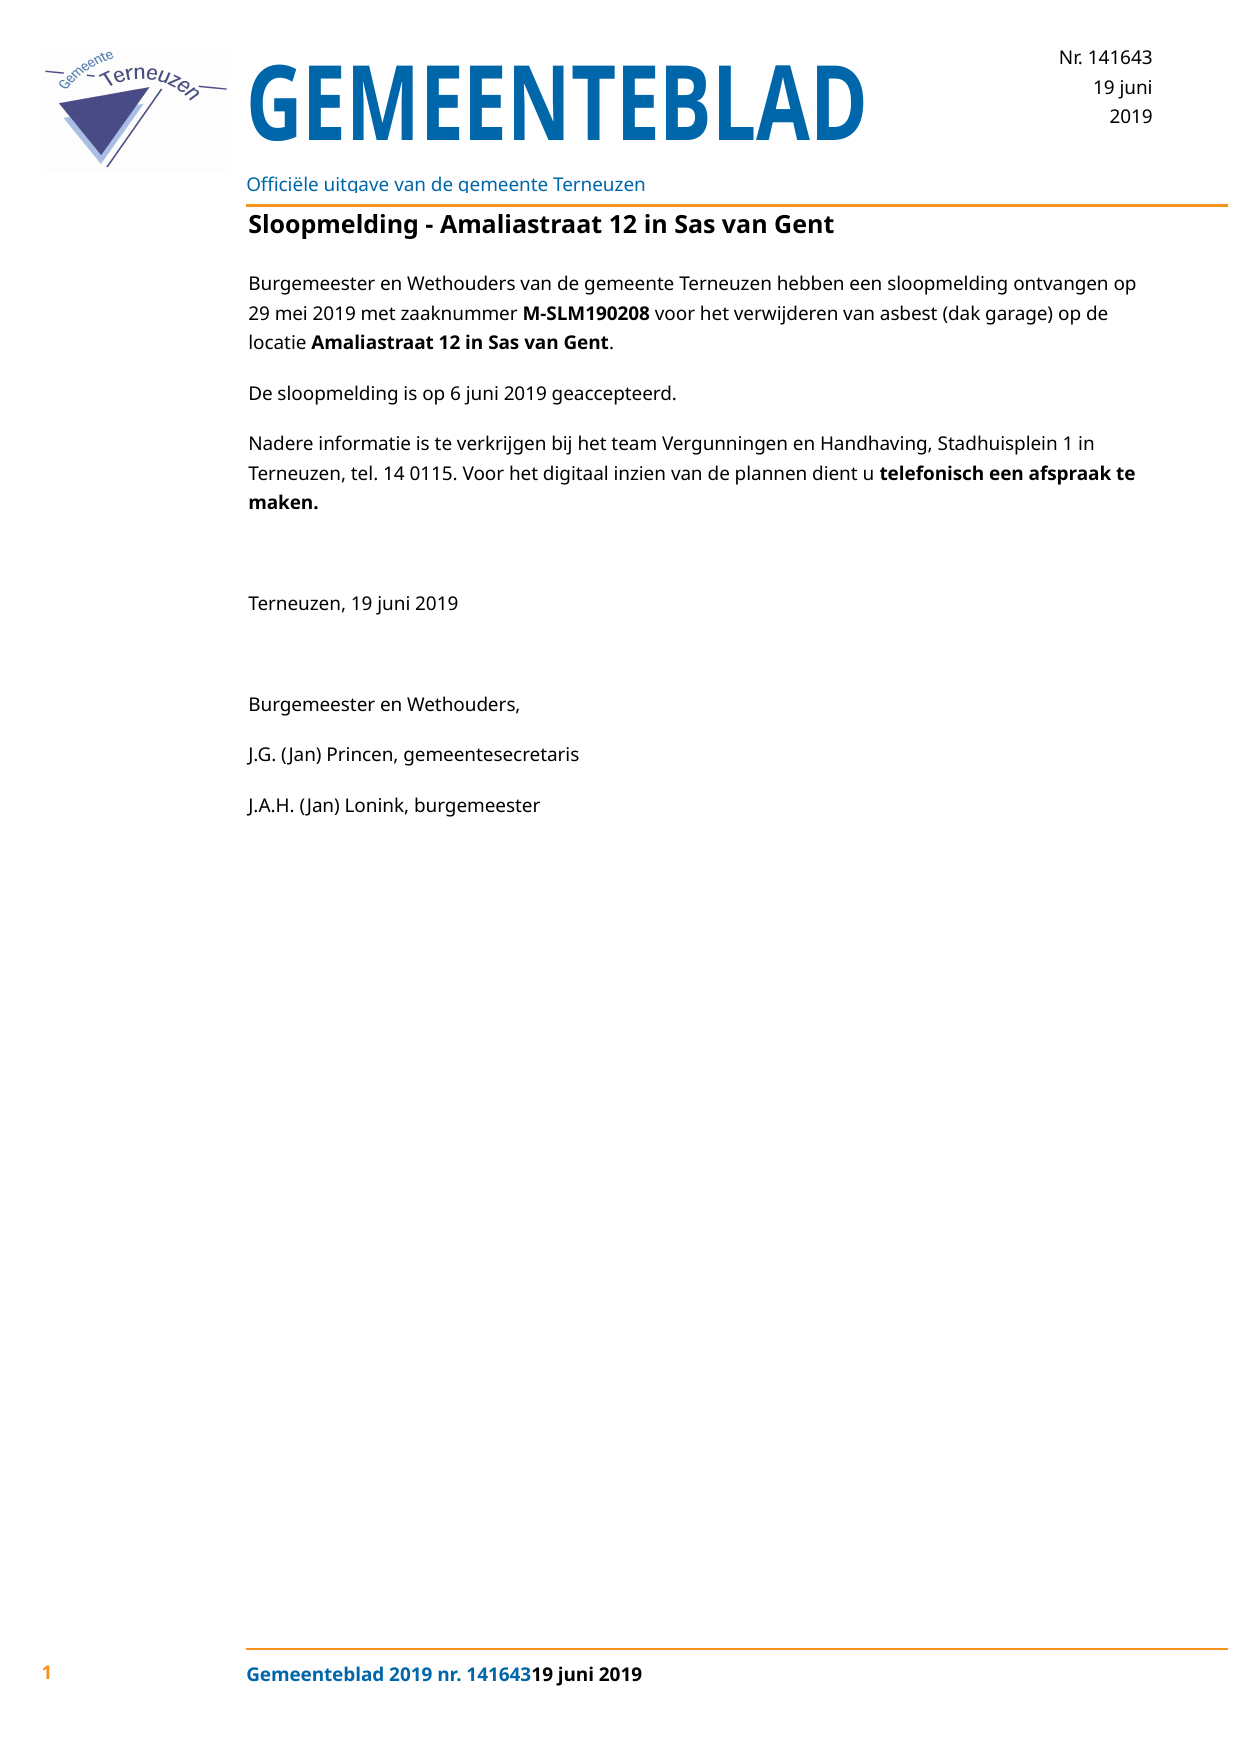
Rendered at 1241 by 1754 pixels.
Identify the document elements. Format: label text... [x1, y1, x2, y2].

text Burgemeester en Wethouders van de gemeente Terneuzen hebben een sloopmelding ontvangen op 29 mei 2019 met zaaknummer M-SLM190208 voor het verwijderen van asbest (dak garage) op de locatie Amaliastraat 12 in Sas van Gent. [248, 270, 1152, 355]
text Terneuzen, 19 juni 2019 [248, 590, 1152, 616]
picture [41, 47, 231, 172]
text Burgemeester en Wethouders, [248, 691, 1152, 717]
text Nadere informatie is te verkrijgen bij het team Vergunningen en Handhaving, Stadhuisplein 1 in Terneuzen, tel. 14 0115. Voor het digitaal inzien van de plannen dient u telefonisch een afspraak te maken. [248, 430, 1152, 515]
text J.A.H. (Jan) Lonink, burgemeester [248, 792, 1152, 818]
text J.G. (Jan) Princen, gemeentesecretaris [248, 742, 1152, 767]
text De sloopmelding is op 6 juni 2019 geaccepteerd. [248, 380, 1152, 406]
text Sloopmelding - Amaliastraat 12 in Sas van Gent [248, 207, 1152, 241]
